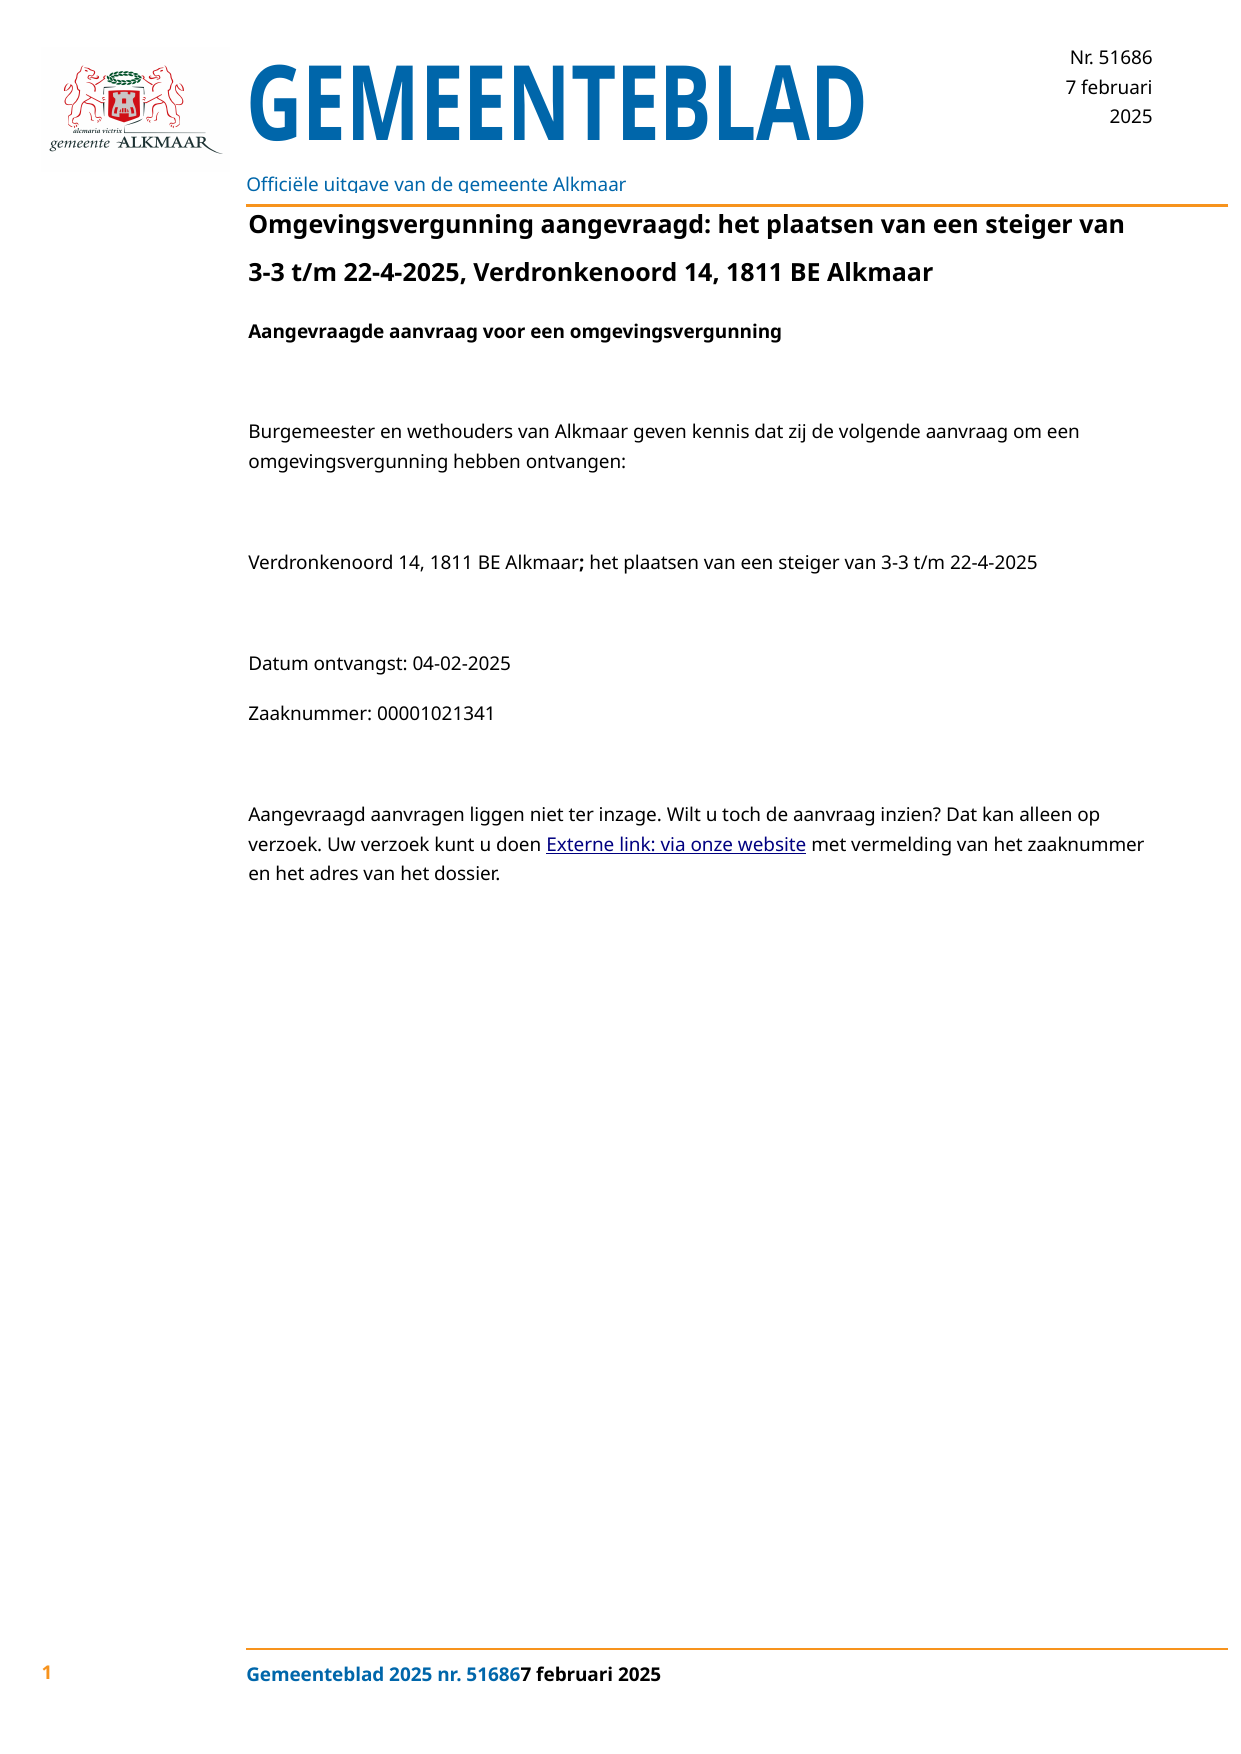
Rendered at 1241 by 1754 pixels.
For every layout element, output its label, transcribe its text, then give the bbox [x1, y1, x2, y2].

text Datum ontvangst: 04-02-2025 [248, 650, 1152, 676]
text Burgemeester en wethouders van Alkmaar geven kennis dat zij de volgende aanvraag om een omgevingsvergunning hebben ontvangen: [248, 419, 1152, 474]
text Zaaknummer: 00001021341 [248, 700, 1152, 726]
picture [41, 47, 231, 172]
text Aangevraagde aanvraag voor een omgevingsvergunning [248, 318, 1152, 344]
text Omgevingsvergunning aangevraagd: het plaatsen van een steiger van 3-3 t/m 22-4-2025, Verdronkenoord 14, 1811 BE Alkmaar [248, 207, 1152, 288]
text Verdronkenoord 14, 1811 BE Alkmaar; het plaatsen van een steiger van 3-3 t/m 22-4-2025 [248, 549, 1152, 575]
text Aangevraagd aanvragen liggen niet ter inzage. Wilt u toch de aanvraag inzien? Dat kan alleen op verzoek. Uw verzoek kunt u doen Externe link: via onze website met vermelding van het zaaknummer en het adres van het dossier. [248, 801, 1152, 886]
